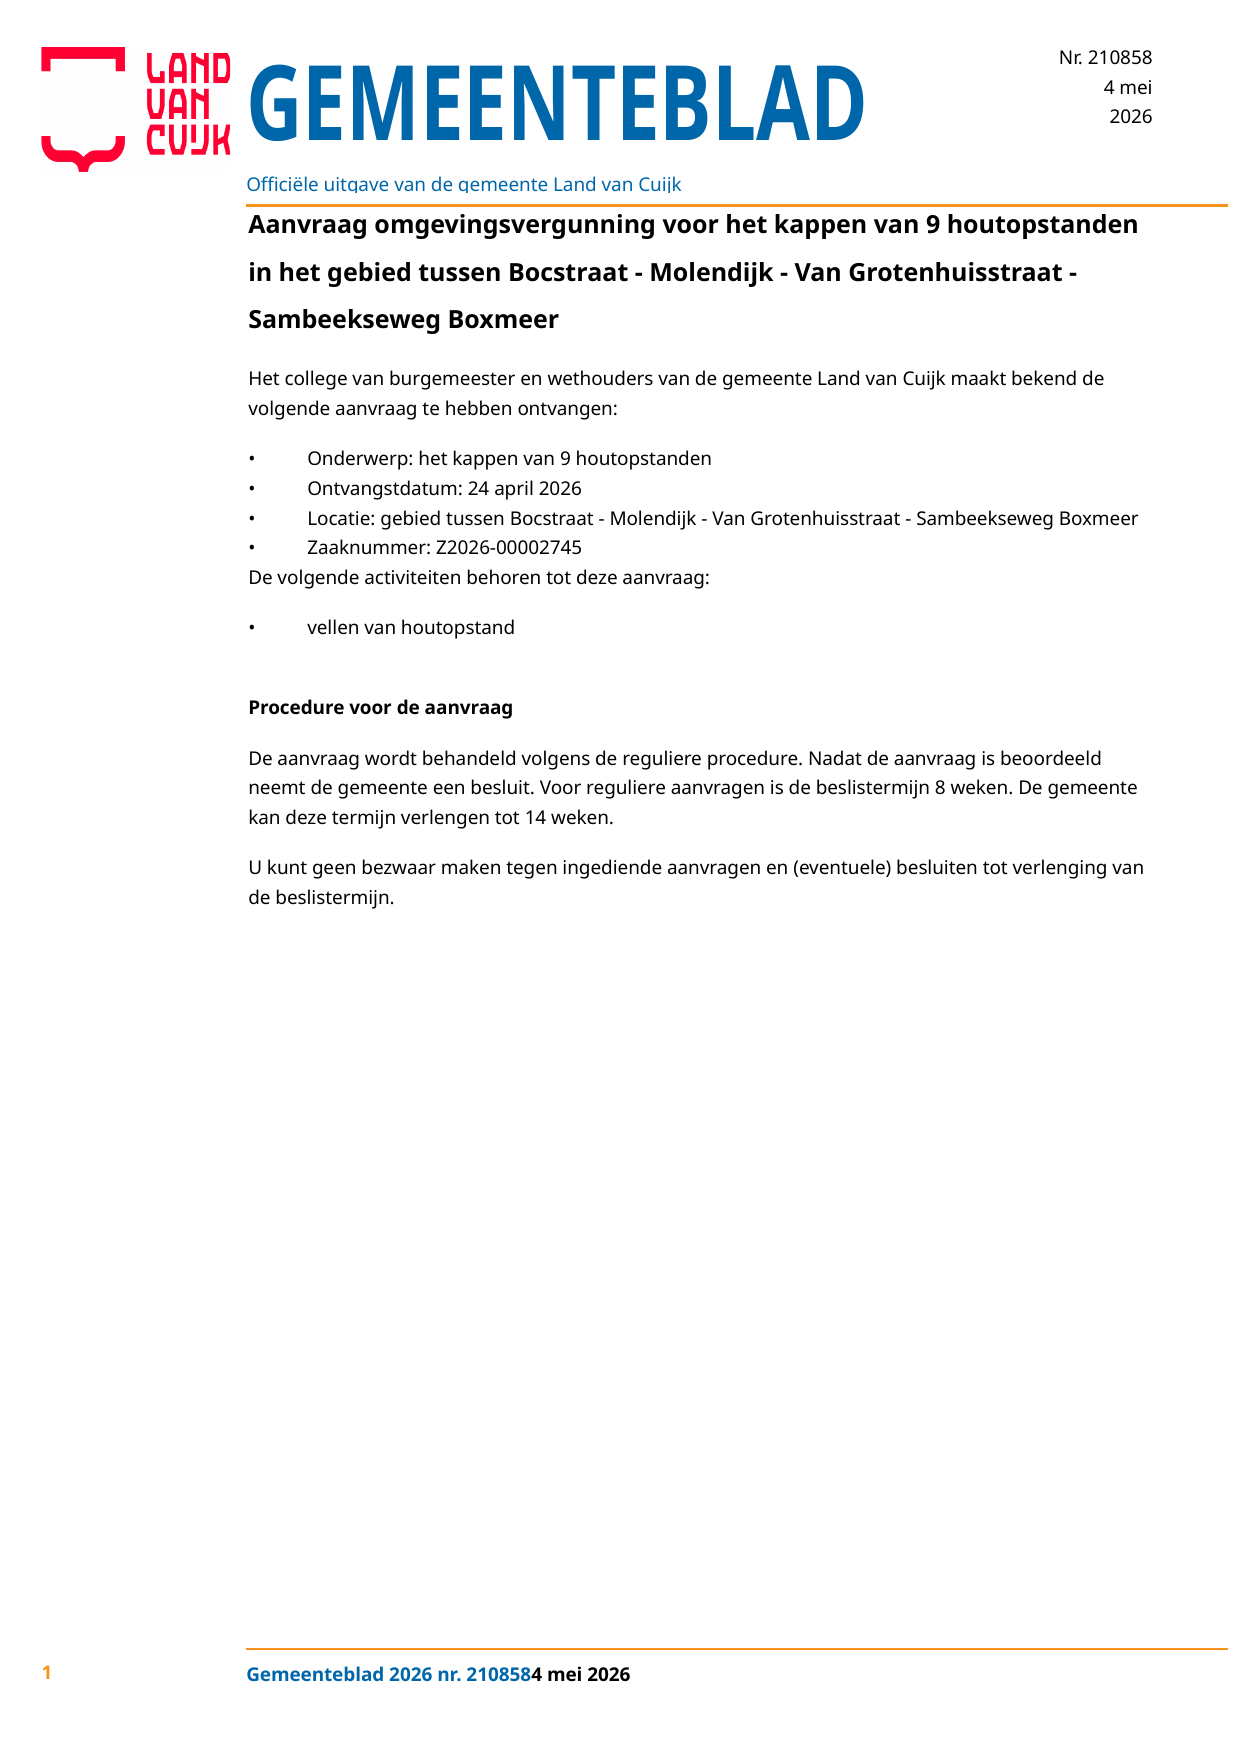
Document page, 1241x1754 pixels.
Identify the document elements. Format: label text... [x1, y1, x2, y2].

list Ontvangstdatum: 24 april 2026 [248, 475, 1152, 501]
text U kunt geen bezwaar maken tegen ingediende aanvragen en (eventuele) besluiten tot verlenging van de beslistermijn. [248, 854, 1152, 909]
text Procedure voor de aanvraag [248, 694, 1152, 720]
text Aanvraag omgevingsvergunning voor het kappen van 9 houtopstanden in het gebied tussen Bocstraat - Molendijk - Van Grotenhuisstraat - Sambeekseweg Boxmeer [248, 207, 1152, 336]
list vellen van houtopstand [248, 614, 1152, 640]
list Onderwerp: het kappen van 9 houtopstanden [248, 446, 1152, 471]
text De volgende activiteiten behoren tot deze aanvraag: [248, 564, 1152, 589]
picture [41, 47, 231, 172]
list Locatie: gebied tussen Bocstraat - Molendijk - Van Grotenhuisstraat - Sambeekseweg Boxmeer [248, 505, 1152, 530]
text De aanvraag wordt behandeld volgens de reguliere procedure. Nadat de aanvraag is beoordeeld neemt de gemeente een besluit. Voor reguliere aanvragen is de beslistermijn 8 weken. De gemeente kan deze termijn verlengen tot 14 weken. [248, 745, 1152, 829]
text Het college van burgemeester en wethouders van de gemeente Land van Cuijk maakt bekend de volgende aanvraag te hebben ontvangen: [248, 366, 1152, 421]
list Zaaknummer: Z2026-00002745 [248, 534, 1152, 560]
